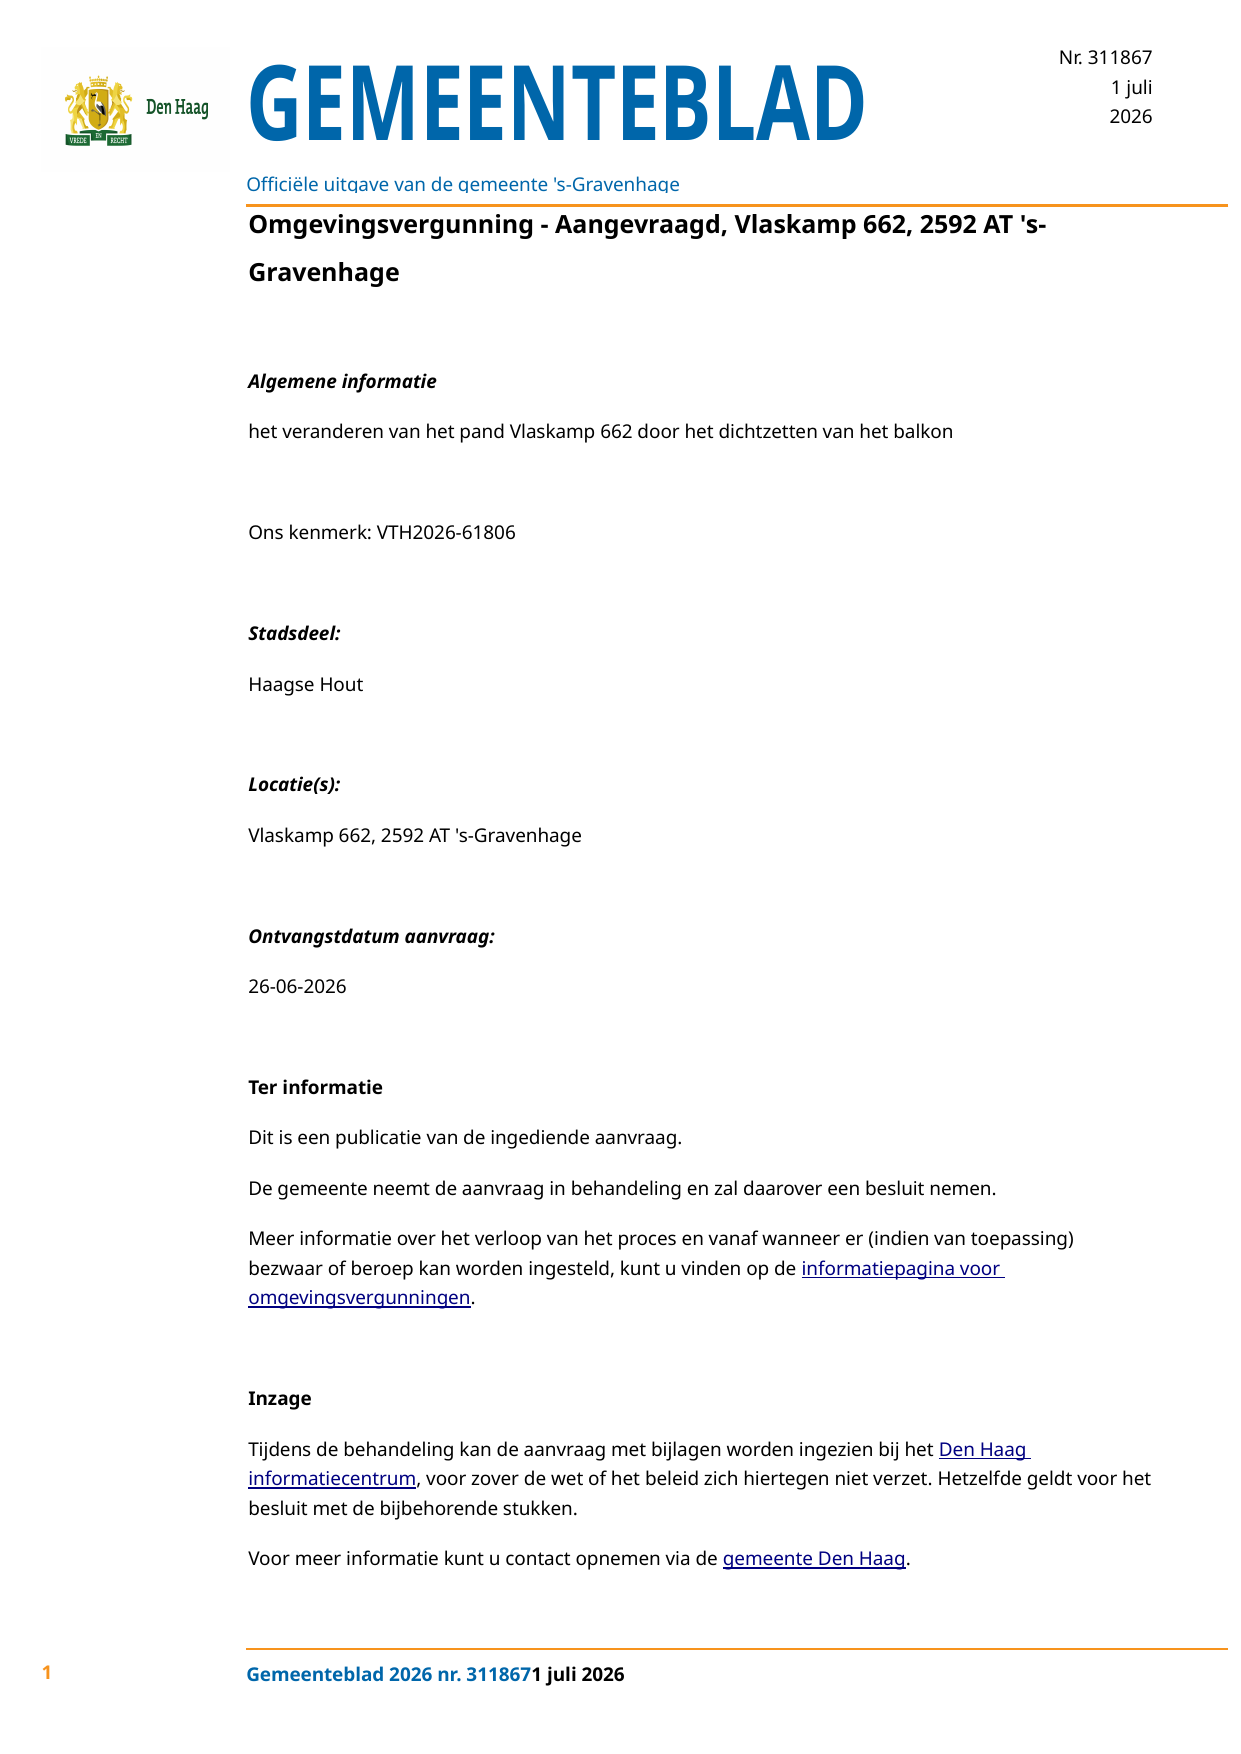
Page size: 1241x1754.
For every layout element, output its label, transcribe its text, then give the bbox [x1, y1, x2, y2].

text Algemene informatie [248, 368, 1152, 394]
text Stadsdeel: [248, 620, 1152, 646]
text Ons kenmerk: VTH2026-61806 [248, 519, 1152, 545]
picture [41, 47, 231, 172]
text Tijdens de behandeling kan de aanvraag met bijlagen worden ingezien bij het Den Haag informatiecentrum, voor zover de wet of het beleid zich hiertegen niet verzet. Hetzelfde geldt voor het besluit met de bijbehorende stukken. [248, 1436, 1152, 1521]
text Locatie(s): [248, 772, 1152, 797]
text Inzage [248, 1385, 1152, 1411]
text Dit is een publicatie van de ingediende aanvraag. [248, 1124, 1152, 1150]
text 26-06-2026 [248, 973, 1152, 999]
text Meer informatie over het verloop van het proces en vanaf wanneer er (indien van toepassing) bezwaar of beroep kan worden ingesteld, kunt u vinden op de informatiepagina voor omgevingsvergunningen. [248, 1225, 1152, 1310]
text het veranderen van het pand Vlaskamp 662 door het dichtzetten van het balkon [248, 419, 1152, 444]
text Ter informatie [248, 1074, 1152, 1100]
text Omgevingsvergunning - Aangevraagd, Vlaskamp 662, 2592 AT 's-Gravenhage [248, 207, 1152, 288]
text Vlaskamp 662, 2592 AT 's-Gravenhage [248, 822, 1152, 848]
text Voor meer informatie kunt u contact opnemen via de gemeente Den Haag. [248, 1545, 1152, 1571]
text Haagse Hout [248, 671, 1152, 697]
text De gemeente neemt de aanvraag in behandeling en zal daarover een besluit nemen. [248, 1175, 1152, 1201]
text Ontvangstdatum aanvraag: [248, 923, 1152, 949]
